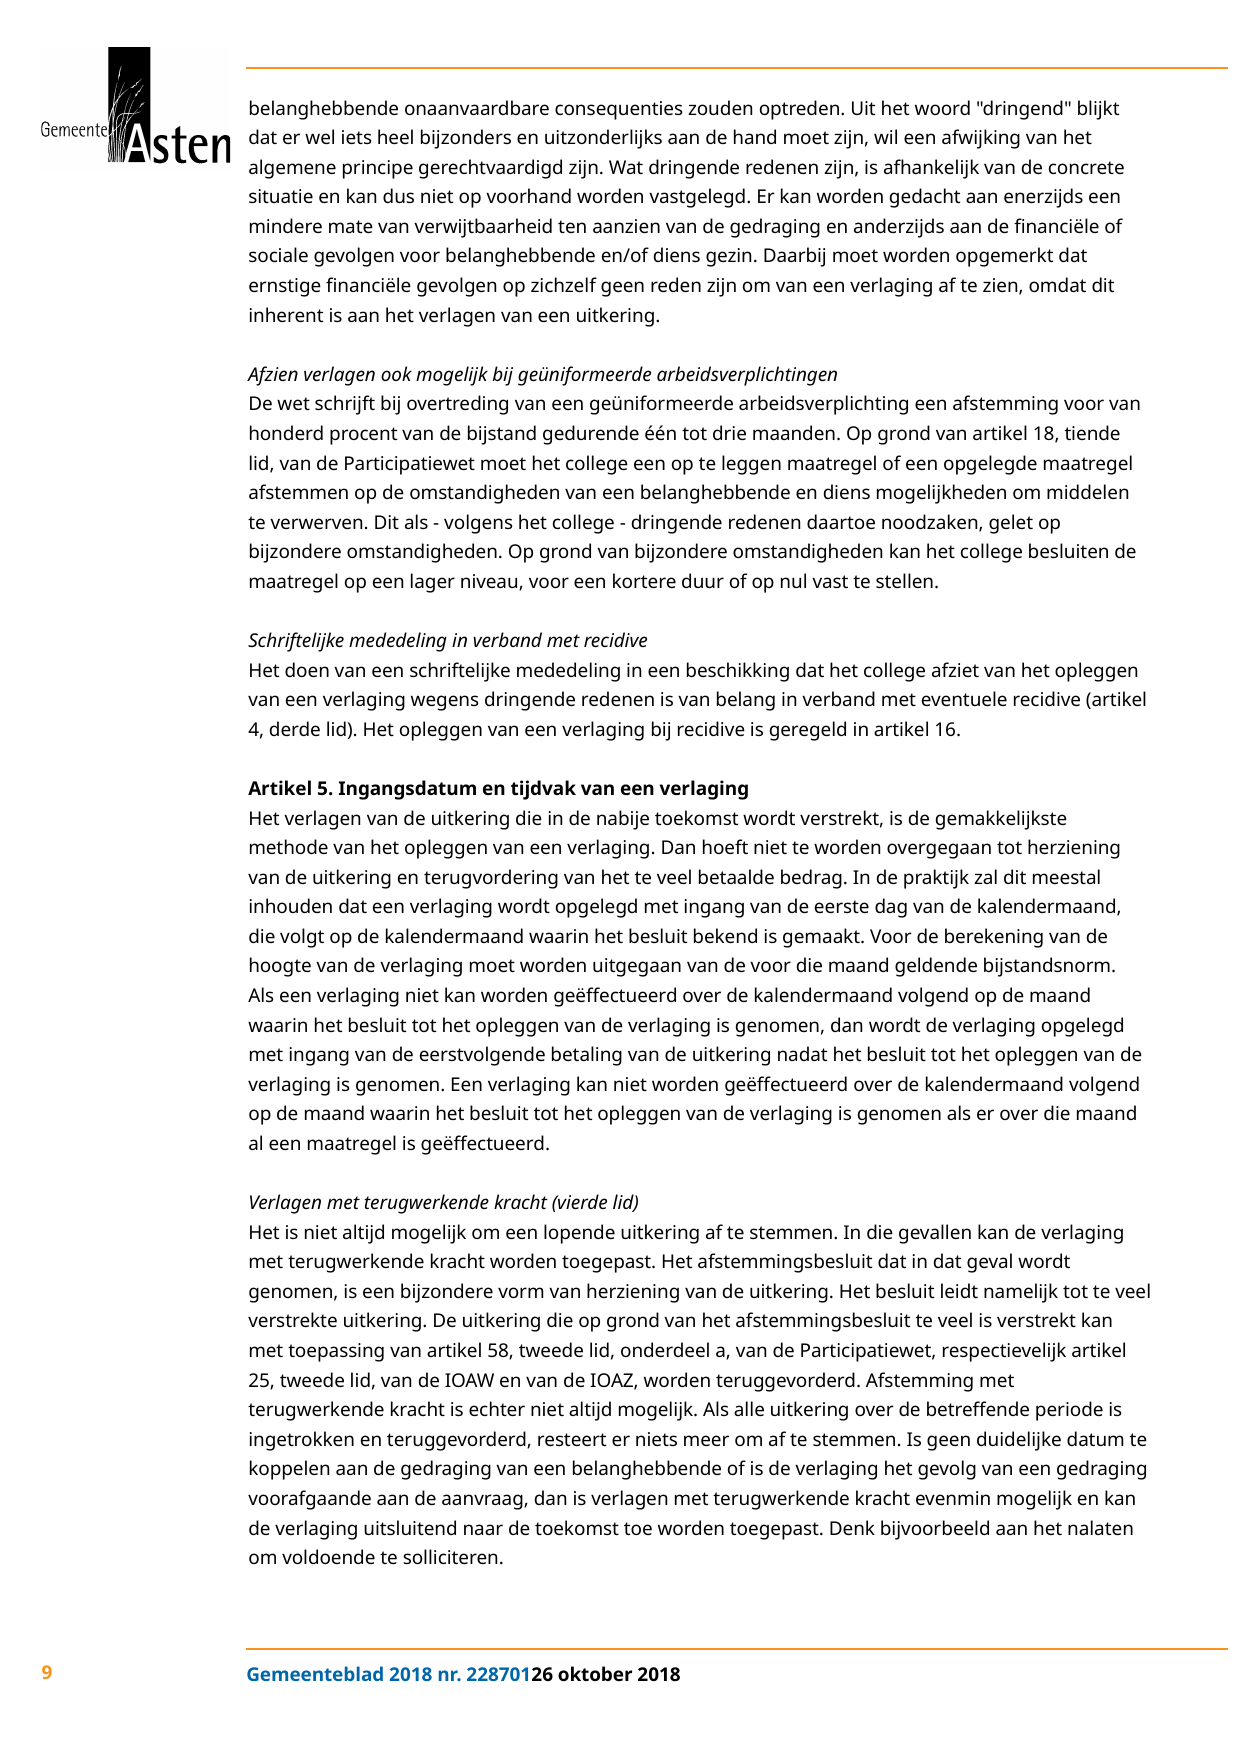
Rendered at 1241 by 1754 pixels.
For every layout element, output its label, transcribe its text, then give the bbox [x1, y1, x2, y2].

text Artikel 5. Ingangsdatum en tijdvak van een verlaging [248, 775, 1152, 801]
text Het is niet altijd mogelijk om een lopende uitkering af te stemmen. In die gevallen kan de verlaging met terugwerkende kracht worden toegepast. Het afstemmingsbesluit dat in dat geval wordt genomen, is een bijzondere vorm van herziening van de uitkering. Het besluit leidt namelijk tot te veel verstrekte uitkering. De uitkering die op grond van het afstemmingsbesluit te veel is verstrekt kan met toepassing van artikel 58, tweede lid, onderdeel a, van de Participatiewet, respectievelijk artikel 25, tweede lid, van de IOAW en van de IOAZ, worden teruggevorderd. Afstemming met terugwerkende kracht is echter niet altijd mogelijk. Als alle uitkering over de betreffende periode is ingetrokken en teruggevorderd, resteert er niets meer om af te stemmen. Is geen duidelijke datum te koppelen aan de gedraging van een belanghebbende of is de verlaging het gevolg van een gedraging voorafgaande aan de aanvraag, dan is verlagen met terugwerkende kracht evenmin mogelijk en kan de verlaging uitsluitend naar de toekomst toe worden toegepast. Denk bijvoorbeeld aan het nalaten om voldoende te solliciteren. [248, 1219, 1152, 1570]
text De wet schrijft bij overtreding van een geüniformeerde arbeidsverplichting een afstemming voor van honderd procent van de bijstand gedurende één tot drie maanden. Op grond van artikel 18, tiende lid, van de Participatiewet moet het college een op te leggen maatregel of een opgelegde maatregel afstemmen op de omstandigheden van een belanghebbende en diens mogelijkheden om middelen te verwerven. Dit als - volgens het college - dringende redenen daartoe noodzaken, gelet op bijzondere omstandigheden. Op grond van bijzondere omstandigheden kan het college besluiten de maatregel op een lager niveau, voor een kortere duur of op nul vast te stellen. [248, 391, 1152, 594]
text Als een verlaging niet kan worden geëffectueerd over de kalendermaand volgend op de maand waarin het besluit tot het opleggen van de verlaging is genomen, dan wordt de verlaging opgelegd met ingang van de eerstvolgende betaling van de uitkering nadat het besluit tot het opleggen van de verlaging is genomen. Een verlaging kan niet worden geëffectueerd over de kalendermaand volgend op de maand waarin het besluit tot het opleggen van de verlaging is genomen als er over die maand al een maatregel is geëffectueerd. [248, 982, 1152, 1156]
picture [41, 47, 231, 172]
text Schriftelijke mededeling in verband met recidive [248, 627, 1152, 653]
text Afzien verlagen ook mogelijk bij geüniformeerde arbeidsverplichtingen [248, 361, 1152, 387]
text Verlagen met terugwerkende kracht (vierde lid) [248, 1189, 1152, 1215]
text belanghebbende onaanvaardbare consequenties zouden optreden. Uit het woord "dringend" blijkt dat er wel iets heel bijzonders en uitzonderlijks aan de hand moet zijn, wil een afwijking van het algemene principe gerechtvaardigd zijn. Wat dringende redenen zijn, is afhankelijk van de concrete situatie en kan dus niet op voorhand worden vastgelegd. Er kan worden gedacht aan enerzijds een mindere mate van verwijtbaarheid ten aanzien van de gedraging en anderzijds aan de financiële of sociale gevolgen voor belanghebbende en/of diens gezin. Daarbij moet worden opgemerkt dat ernstige financiële gevolgen op zichzelf geen reden zijn om van een verlaging af te zien, omdat dit inherent is aan het verlagen van een uitkering. [248, 95, 1152, 328]
text Het verlagen van de uitkering die in de nabije toekomst wordt verstrekt, is de gemakkelijkste methode van het opleggen van een verlaging. Dan hoeft niet te worden overgegaan tot herziening van de uitkering en terugvordering van het te veel betaalde bedrag. In de praktijk zal dit meestal inhouden dat een verlaging wordt opgelegd met ingang van de eerste dag van de kalendermaand, die volgt op de kalendermaand waarin het besluit bekend is gemaakt. Voor de berekening van de hoogte van de verlaging moet worden uitgegaan van de voor die maand geldende bijstandsnorm. [248, 805, 1152, 978]
text Het doen van een schriftelijke mededeling in een beschikking dat het college afziet van het opleggen van een verlaging wegens dringende redenen is van belang in verband met eventuele recidive (artikel 4, derde lid). Het opleggen van een verlaging bij recidive is geregeld in artikel 16. [248, 657, 1152, 742]
